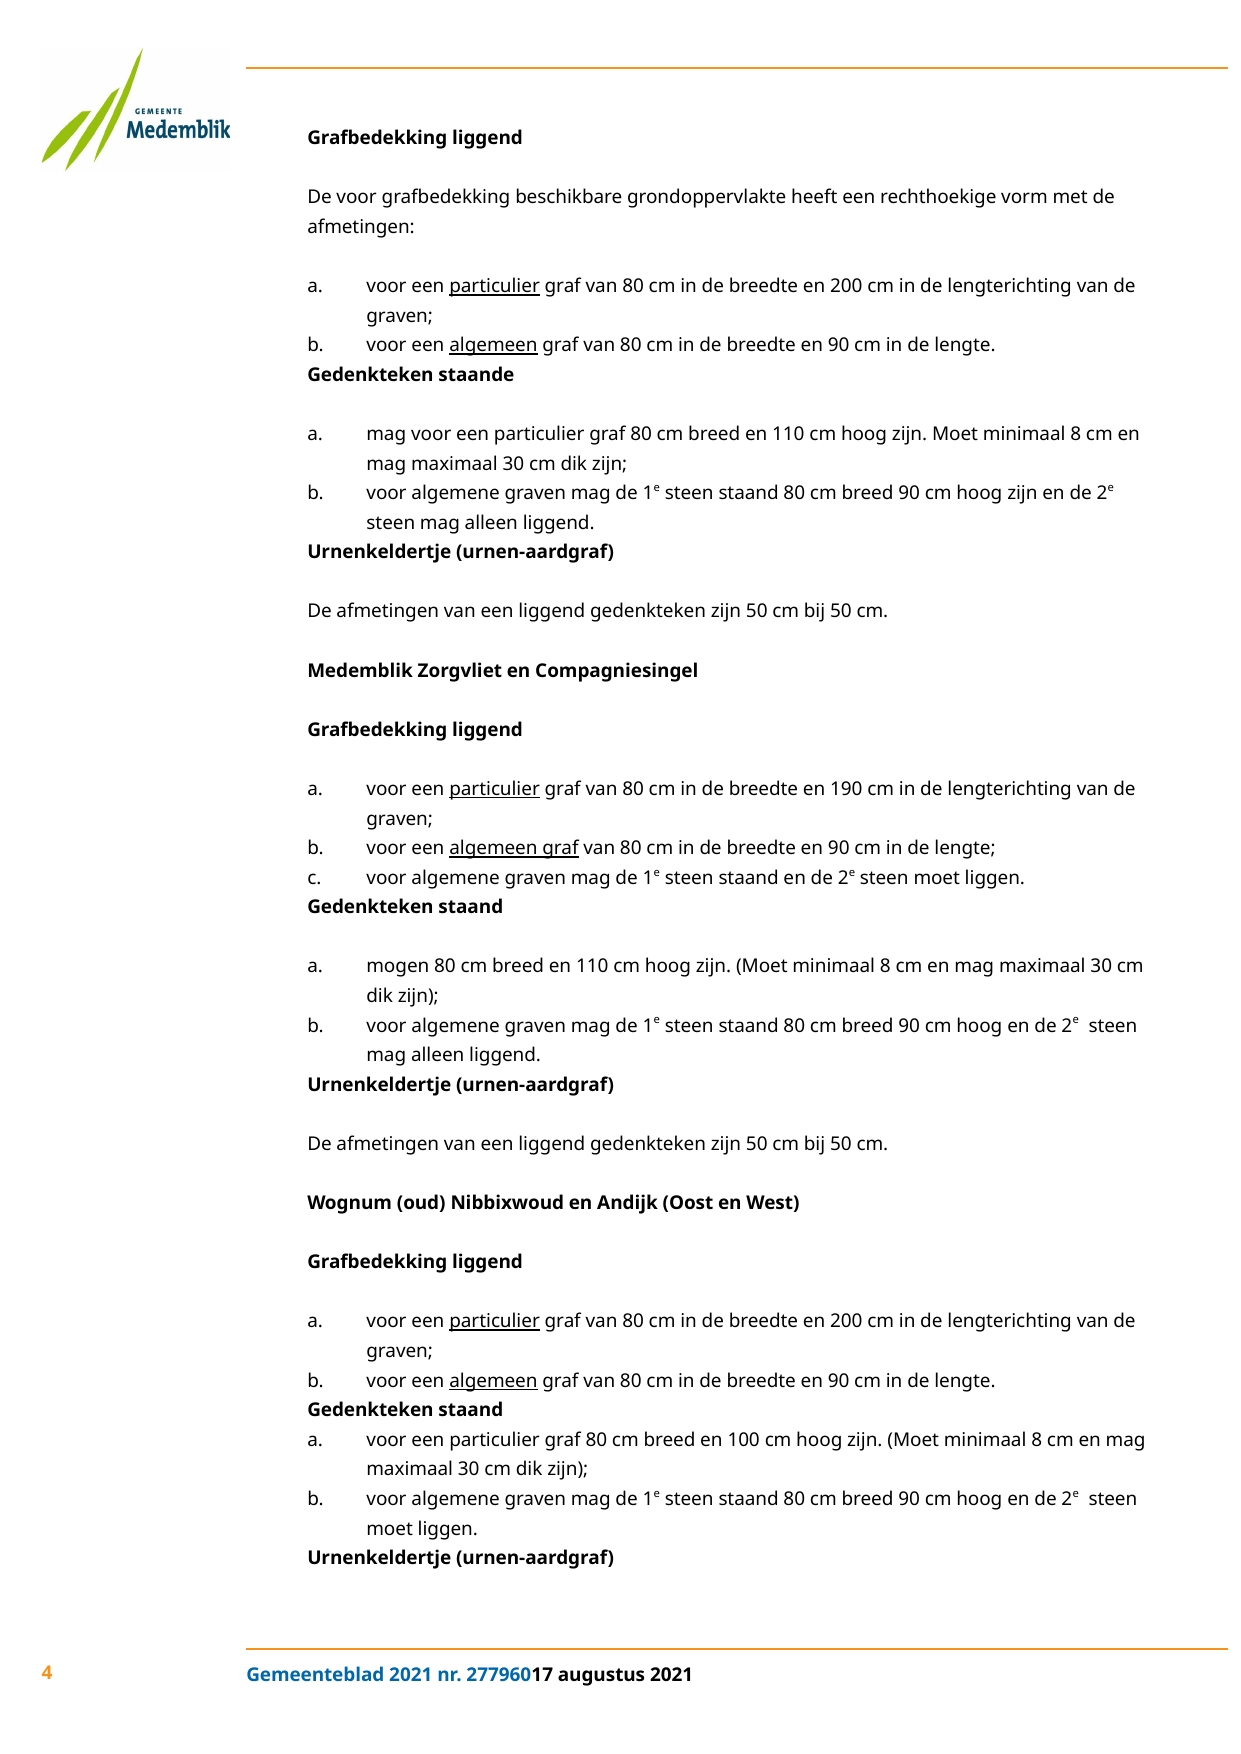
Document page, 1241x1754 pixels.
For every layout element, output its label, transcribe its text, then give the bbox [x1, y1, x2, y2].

list voor algemene graven mag de 1e steen staand 80 cm breed 90 cm hoog en de 2e steen mag alleen liggend. [307, 1012, 1152, 1067]
list Medemblik Zorgvliet en Compagniesingel [248, 657, 1152, 683]
list mogen 80 cm breed en 110 cm hoog zijn. (Moet minimaal 8 cm en mag maximaal 30 cm dik zijn); [307, 953, 1152, 1008]
list voor een particulier graf van 80 cm in de breedte en 190 cm in de lengterichting van de graven; [307, 775, 1152, 831]
list Grafbedekking liggend [248, 124, 1152, 150]
list De afmetingen van een liggend gedenkteken zijn 50 cm bij 50 cm. [248, 1130, 1152, 1156]
list voor een particulier graf van 80 cm in de breedte en 200 cm in de lengterichting van de graven; [307, 272, 1152, 328]
list Grafbedekking liggend [248, 1248, 1152, 1274]
list voor een algemeen graf van 80 cm in de breedte en 90 cm in de lengte; [307, 834, 1152, 860]
list Wognum (oud) Nibbixwoud en Andijk (Oost en West) [248, 1189, 1152, 1215]
list Urnenkeldertje (urnen-aardgraf) [248, 1544, 1152, 1570]
list Grafbedekking liggend [248, 716, 1152, 742]
list voor een particulier graf van 80 cm in de breedte en 200 cm in de lengterichting van de graven; [307, 1308, 1152, 1363]
list De afmetingen van een liggend gedenkteken zijn 50 cm bij 50 cm. [248, 598, 1152, 623]
list voor algemene graven mag de 1e steen staand 80 cm breed 90 cm hoog en de 2e steen moet liggen. [307, 1485, 1152, 1541]
list Gedenkteken staand [248, 1396, 1152, 1422]
list Gedenkteken staand [248, 893, 1152, 919]
list Urnenkeldertje (urnen-aardgraf) [248, 1071, 1152, 1097]
list Urnenkeldertje (urnen-aardgraf) [248, 538, 1152, 564]
list Gedenkteken staande [248, 361, 1152, 387]
list voor algemene graven mag de 1e steen staand en de 2e steen moet liggen. [307, 864, 1152, 890]
list De voor grafbedekking beschikbare grondoppervlakte heeft een rechthoekige vorm met de afmetingen: [248, 183, 1152, 239]
list voor een algemeen graf van 80 cm in de breedte en 90 cm in de lengte. [307, 331, 1152, 357]
picture [41, 47, 231, 172]
list voor een algemeen graf van 80 cm in de breedte en 90 cm in de lengte. [307, 1367, 1152, 1393]
list voor een particulier graf 80 cm breed en 100 cm hoog zijn. (Moet minimaal 8 cm en mag maximaal 30 cm dik zijn); [307, 1426, 1152, 1481]
list mag voor een particulier graf 80 cm breed en 110 cm hoog zijn. Moet minimaal 8 cm en mag maximaal 30 cm dik zijn; [307, 420, 1152, 476]
list voor algemene graven mag de 1e steen staand 80 cm breed 90 cm hoog zijn en de 2e steen mag alleen liggend. [307, 479, 1152, 535]
